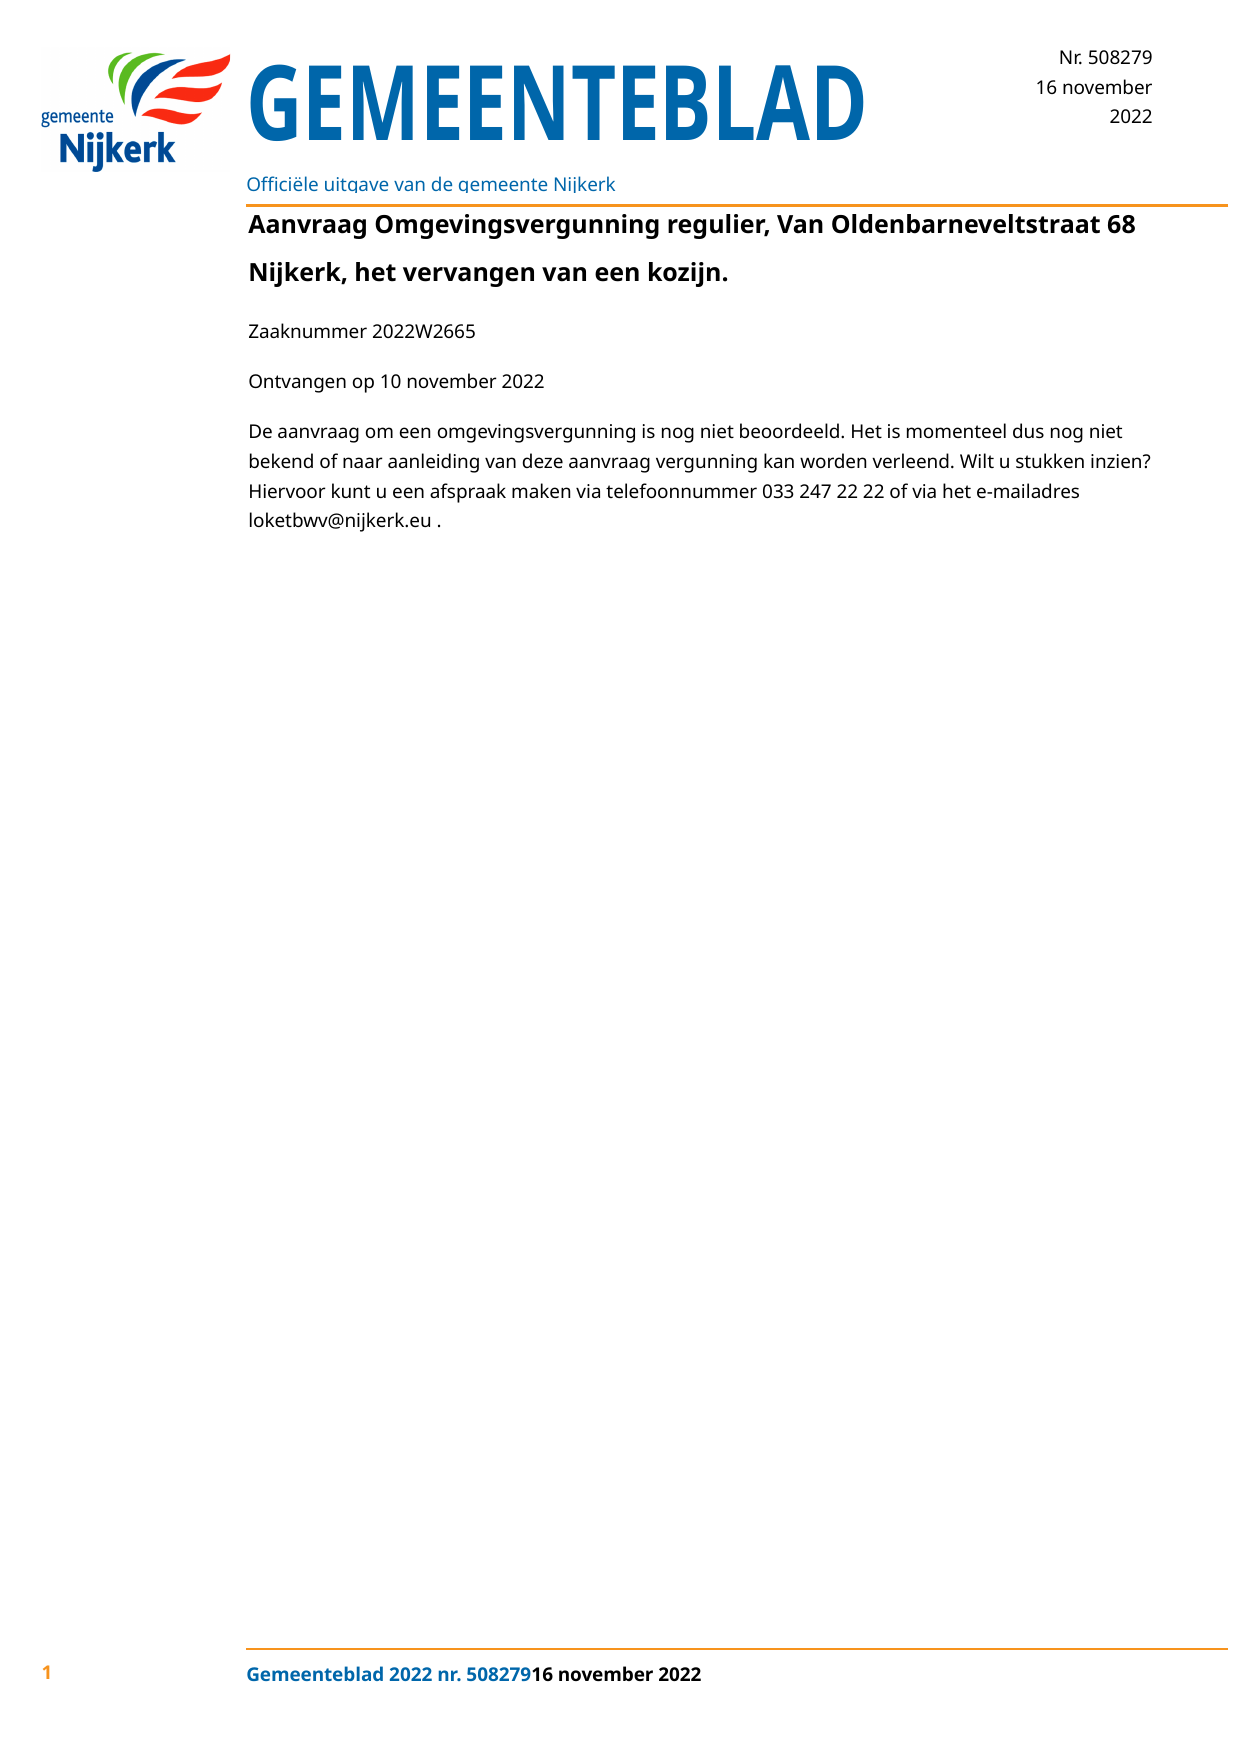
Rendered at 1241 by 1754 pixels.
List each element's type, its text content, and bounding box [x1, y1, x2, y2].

text Zaaknummer 2022W2665 [248, 318, 1152, 344]
text Aanvraag Omgevingsvergunning regulier, Van Oldenbarneveltstraat 68 Nijkerk, het vervangen van een kozijn. [248, 207, 1152, 288]
picture [41, 47, 231, 172]
text De aanvraag om een omgevingsvergunning is nog niet beoordeeld. Het is momenteel dus nog niet bekend of naar aanleiding van deze aanvraag vergunning kan worden verleend. Wilt u stukken inzien? Hiervoor kunt u een afspraak maken via telefoonnummer 033 247 22 22 of via het e-mailadres loketbwv@nijkerk.eu . [248, 419, 1152, 533]
text Ontvangen op 10 november 2022 [248, 368, 1152, 394]
